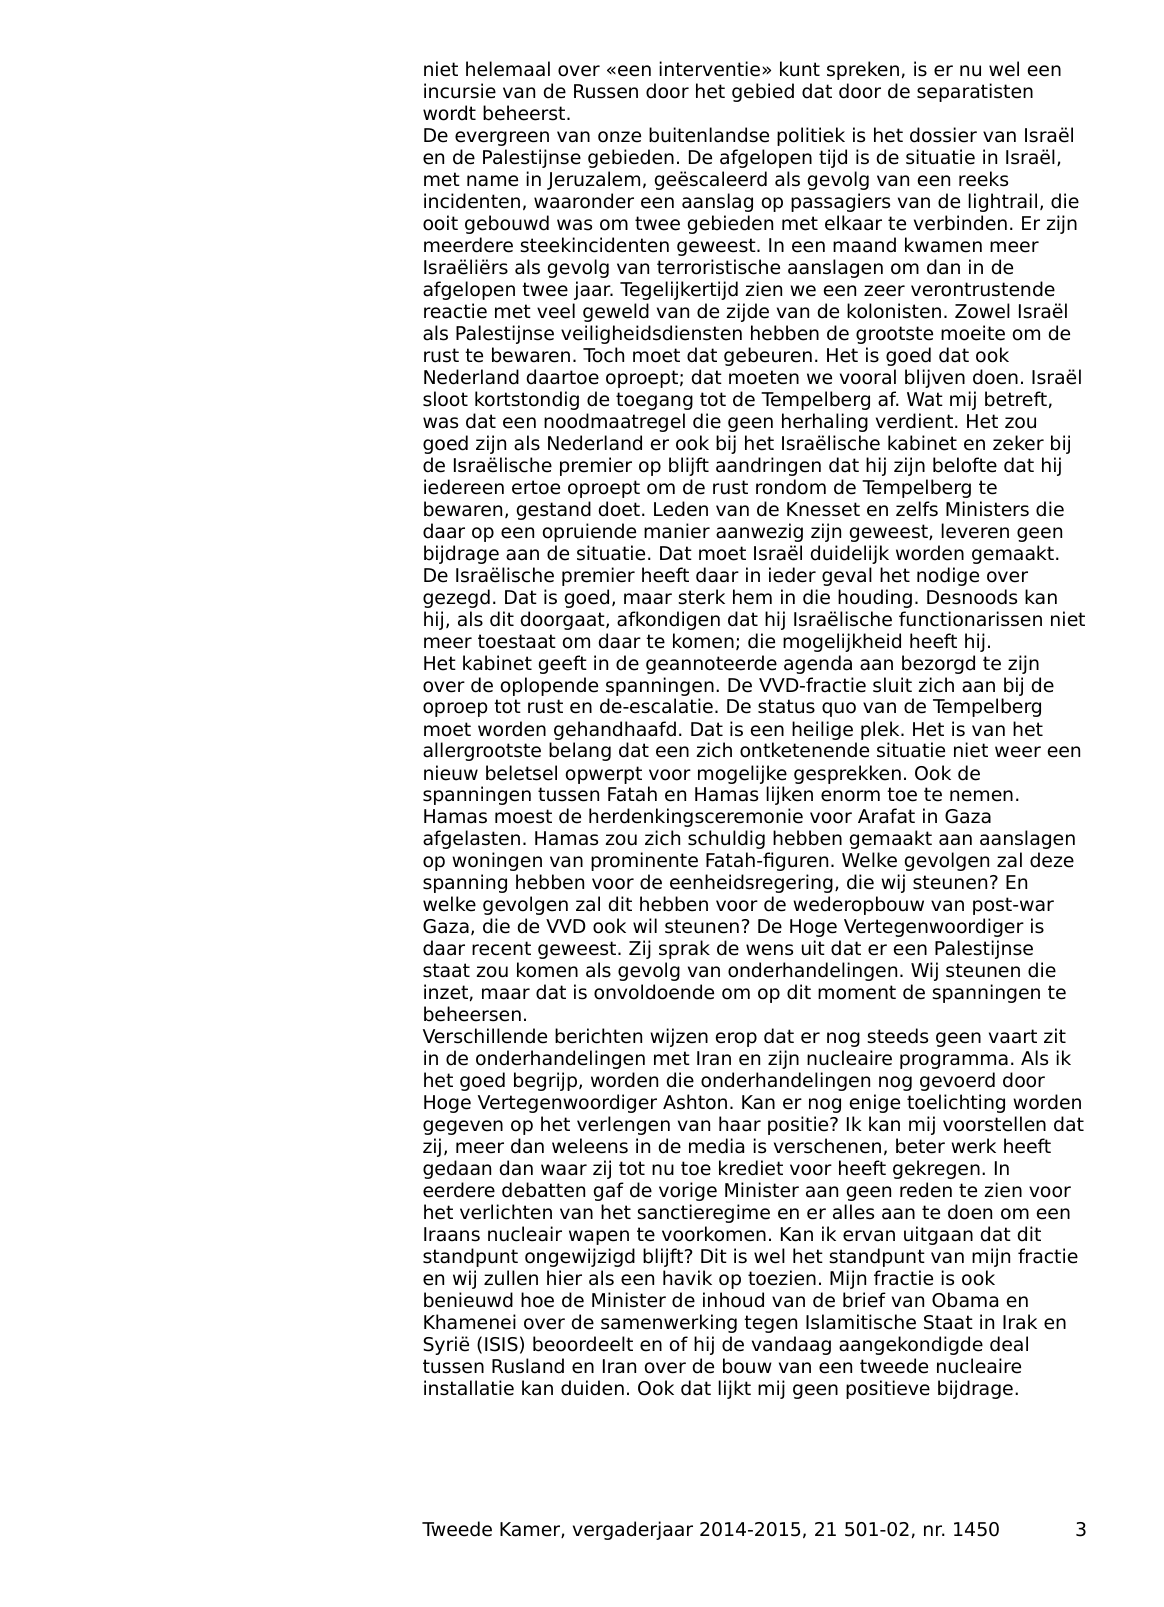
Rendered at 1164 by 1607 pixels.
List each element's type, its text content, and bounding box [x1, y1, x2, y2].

text Het kabinet geeft in de geannoteerde agenda aan bezorgd te zijn over de oplopende spanningen. De VVD-fractie sluit zich aan bij de oproep tot rust en de-escalatie. De status quo van de Tempelberg moet worden gehandhaafd. Dat is een heilige plek. Het is van het allergrootste belang dat een zich ontketenende situatie niet weer een nieuw beletsel opwerpt voor mogelijke gesprekken. Ook de spanningen tussen Fatah en Hamas lijken enorm toe te nemen. Hamas moest de herdenkingsceremonie voor Arafat in Gaza afgelasten. Hamas zou zich schuldig hebben gemaakt aan aanslagen op woningen van prominente Fatah-figuren. Welke gevolgen zal deze spanning hebben voor de eenheidsregering, die wij steunen? En welke gevolgen zal dit hebben voor de wederopbouw van post-war Gaza, die de VVD ook wil steunen? De Hoge Vertegenwoordiger is daar recent geweest. Zij sprak de wens uit dat er een Palestijnse staat zou komen als gevolg van onderhandelingen. Wij steunen die inzet, maar dat is onvoldoende om op dit moment de spanningen te beheersen. [422, 652, 1087, 1026]
text niet helemaal over «een interventie» kunt spreken, is er nu wel een incursie van de Russen door het gebied dat door de separatisten wordt beheerst. [422, 59, 1087, 125]
text De evergreen van onze buitenlandse politiek is het dossier van Israël en de Palestijnse gebieden. De afgelopen tijd is de situatie in Israël, met name in Jeruzalem, geëscaleerd als gevolg van een reeks incidenten, waaronder een aanslag op passagiers van de lightrail, die ooit gebouwd was om twee gebieden met elkaar te verbinden. Er zijn meerdere steekincidenten geweest. In een maand kwamen meer Israëliërs als gevolg van terroristische aanslagen om dan in de afgelopen twee jaar. Tegelijkertijd zien we een zeer verontrustende reactie met veel geweld van de zijde van de kolonisten. Zowel Israël als Palestijnse veiligheidsdiensten hebben de grootste moeite om de rust te bewaren. Toch moet dat gebeuren. Het is goed dat ook Nederland daartoe oproept; dat moeten we vooral blijven doen. Israël sloot kortstondig de toegang tot de Tempelberg af. Wat mij betreft, was dat een noodmaatregel die geen herhaling verdient. Het zou goed zijn als Nederland er ook bij het Israëlische kabinet en zeker bij de Israëlische premier op blijft aandringen dat hij zijn belofte dat hij iedereen ertoe oproept om de rust rondom de Tempelberg te bewaren, gestand doet. Leden van de Knesset en zelfs Ministers die daar op een opruiende manier aanwezig zijn geweest, leveren geen bijdrage aan de situatie. Dat moet Israël duidelijk worden gemaakt. De Israëlische premier heeft daar in ieder geval het nodige over gezegd. Dat is goed, maar sterk hem in die houding. Desnoods kan hij, als dit doorgaat, afkondigen dat hij Israëlische functionarissen niet meer toestaat om daar te komen; die mogelijkheid heeft hij. [422, 125, 1087, 652]
text Verschillende berichten wijzen erop dat er nog steeds geen vaart zit in de onderhandelingen met Iran en zijn nucleaire programma. Als ik het goed begrijp, worden die onderhandelingen nog gevoerd door Hoge Vertegenwoordiger Ashton. Kan er nog enige toelichting worden gegeven op het verlengen van haar positie? Ik kan mij voorstellen dat zij, meer dan weleens in de media is verschenen, beter werk heeft gedaan dan waar zij tot nu toe krediet voor heeft gekregen. In eerdere debatten gaf de vorige Minister aan geen reden te zien voor het verlichten van het sanctieregime en er alles aan te doen om een Iraans nucleair wapen te voorkomen. Kan ik ervan uitgaan dat dit standpunt ongewijzigd blijft? Dit is wel het standpunt van mijn fractie en wij zullen hier als een havik op toezien. Mijn fractie is ook benieuwd hoe de Minister de inhoud van de brief van Obama en Khamenei over de samenwerking tegen Islamitische Staat in Irak en Syrië (ISIS) beoordeelt en of hij de vandaag aangekondigde deal tussen Rusland en Iran over de bouw van een tweede nucleaire installatie kan duiden. Ook dat lijkt mij geen positieve bijdrage. [422, 1026, 1087, 1400]
